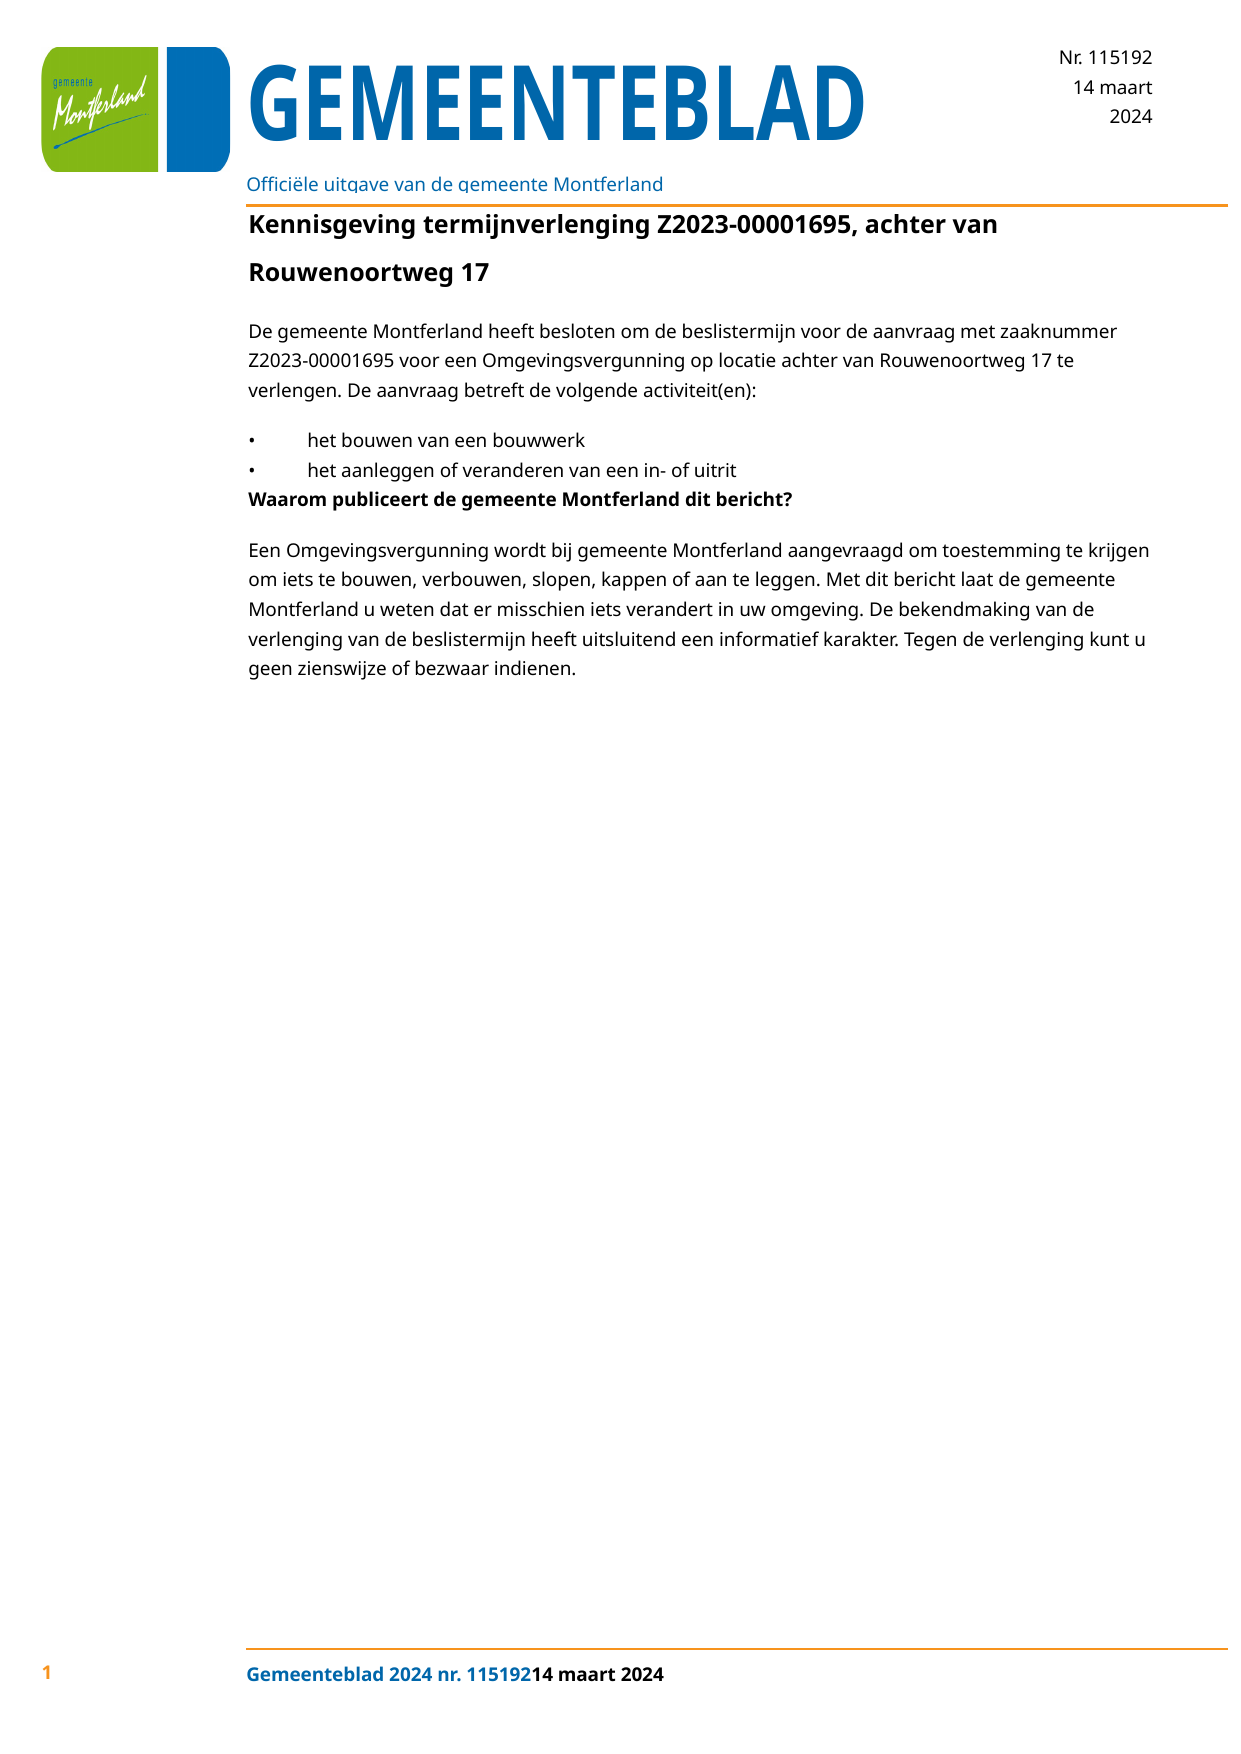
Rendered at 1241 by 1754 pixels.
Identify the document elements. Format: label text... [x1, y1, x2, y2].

text De gemeente Montferland heeft besloten om de beslistermijn voor de aanvraag met zaaknummer Z2023-00001695 voor een Omgevingsvergunning op locatie achter van Rouwenoortweg 17 te verlengen. De aanvraag betreft de volgende activiteit(en): [248, 318, 1152, 403]
list het bouwen van een bouwwerk [248, 427, 1152, 453]
picture [41, 47, 231, 172]
text Waarom publiceert de gemeente Montferland dit bericht? [248, 487, 1152, 512]
text Kennisgeving termijnverlenging Z2023-00001695, achter van Rouwenoortweg 17 [248, 207, 1152, 288]
list het aanleggen of veranderen van een in- of uitrit [248, 457, 1152, 483]
text Een Omgevingsvergunning wordt bij gemeente Montferland aangevraagd om toestemming te krijgen om iets te bouwen, verbouwen, slopen, kappen of aan te leggen. Met dit bericht laat de gemeente Montferland u weten dat er misschien iets verandert in uw omgeving. De bekendmaking van de verlenging van de beslistermijn heeft uitsluitend een informatief karakter. Tegen de verlenging kunt u geen zienswijze of bezwaar indienen. [248, 537, 1152, 681]
